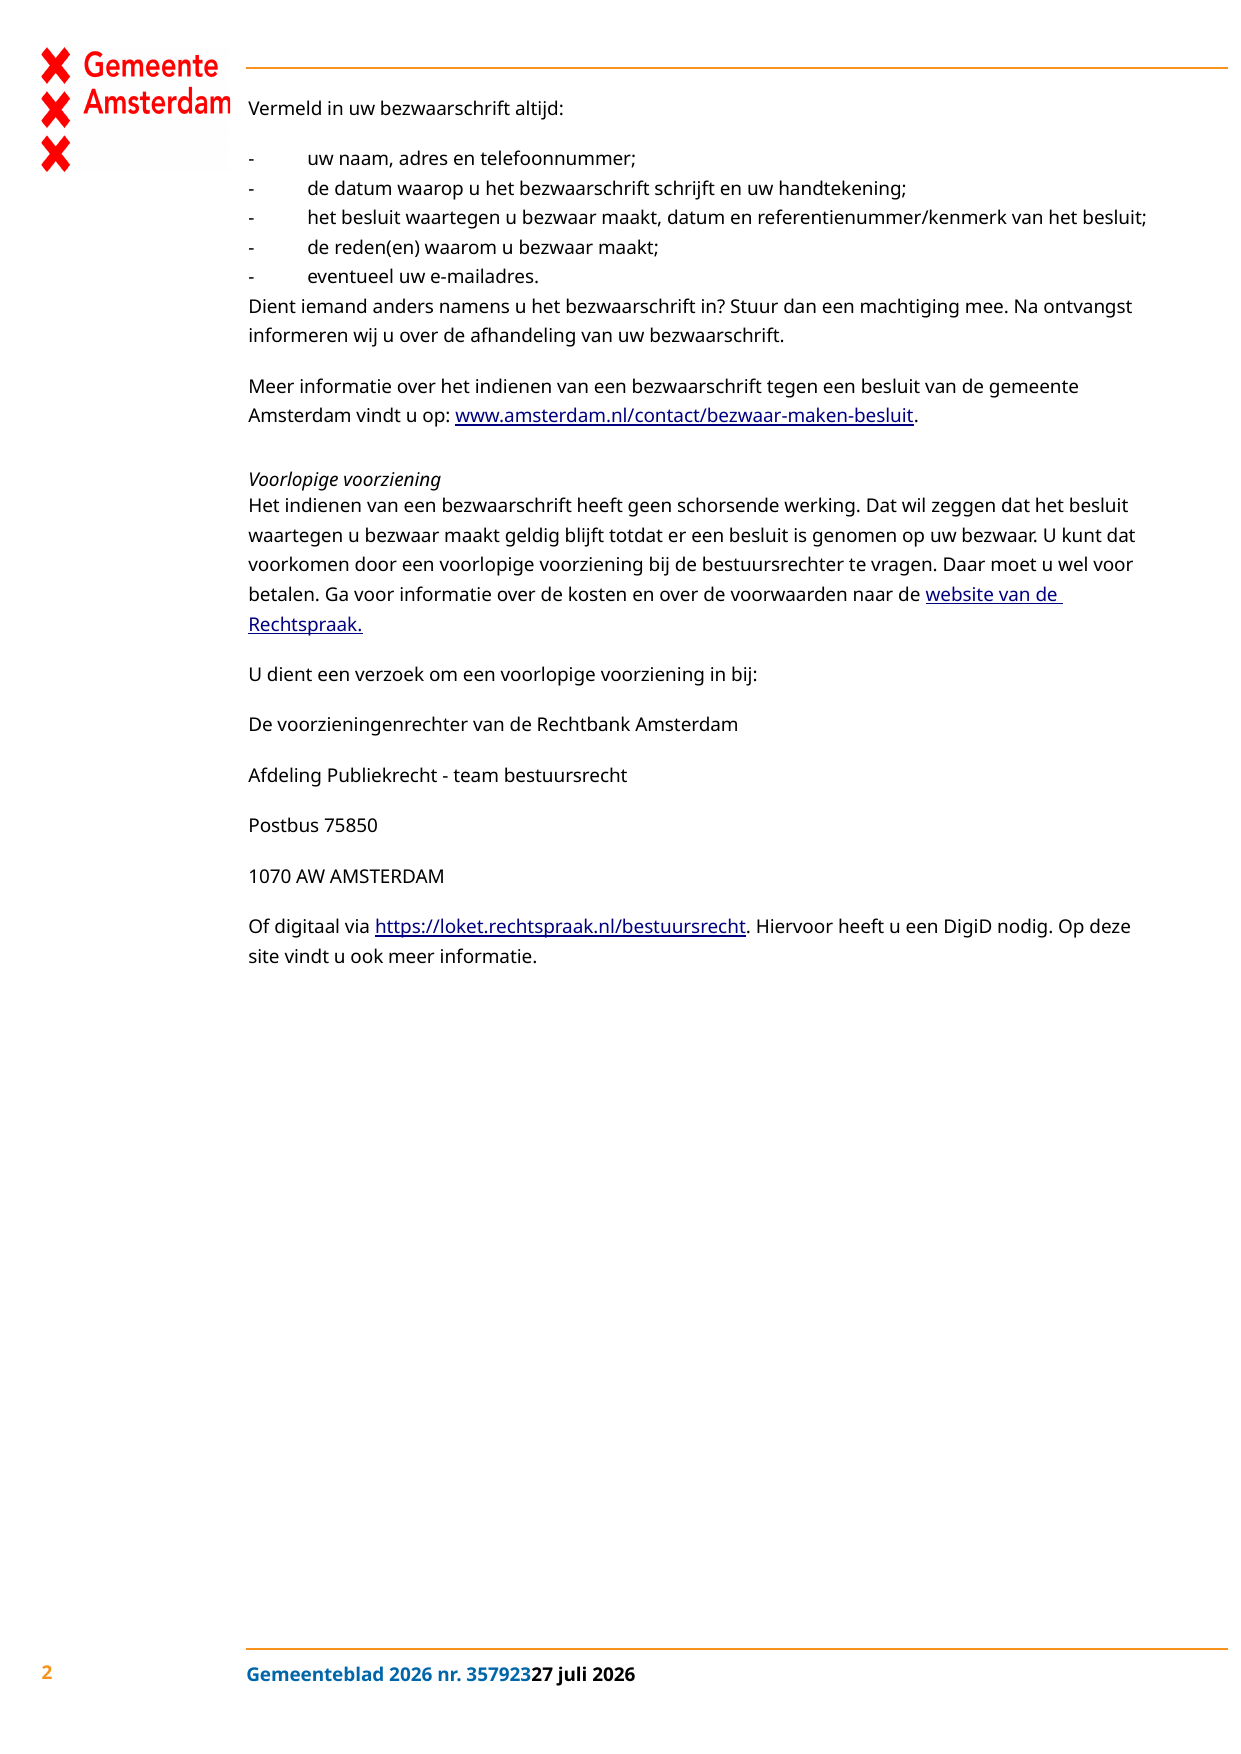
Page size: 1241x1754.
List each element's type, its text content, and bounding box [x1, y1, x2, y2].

text De voorzieningenrechter van de Rechtbank Amsterdam [248, 712, 1152, 737]
text U dient een verzoek om een voorlopige voorziening in bij: [248, 661, 1152, 687]
picture [41, 47, 231, 172]
list uw naam, adres en telefoonnummer; [248, 145, 1152, 171]
text Afdeling Publiekrecht - team bestuursrecht [248, 762, 1152, 788]
text Vermeld in uw bezwaarschrift altijd: [248, 95, 1152, 121]
text 1070 AW AMSTERDAM [248, 863, 1152, 888]
text Of digitaal via https://loket.rechtspraak.nl/bestuursrecht. Hiervoor heeft u een DigiD nodig. Op deze site vindt u ook meer informatie. [248, 913, 1152, 968]
text Dient iemand anders namens u het bezwaarschrift in? Stuur dan een machtiging mee. Na ontvangst informeren wij u over de afhandeling van uw bezwaarschrift. [248, 293, 1152, 348]
list eventueel uw e-mailadres. [248, 263, 1152, 289]
list het besluit waartegen u bezwaar maakt, datum en referentienummer/kenmerk van het besluit; [248, 204, 1152, 230]
list de datum waarop u het bezwaarschrift schrijft en uw handtekening; [248, 175, 1152, 201]
text Voorlopige voorziening [248, 467, 1152, 492]
text Postbus 75850 [248, 812, 1152, 838]
text Meer informatie over het indienen van een bezwaarschrift tegen een besluit van de gemeente Amsterdam vindt u op: www.amsterdam.nl/contact/bezwaar-maken-besluit. [248, 373, 1152, 428]
text Het indienen van een bezwaarschrift heeft geen schorsende werking. Dat wil zeggen dat het besluit waartegen u bezwaar maakt geldig blijft totdat er een besluit is genomen op uw bezwaar. U kunt dat voorkomen door een voorlopige voorziening bij de bestuursrechter te vragen. Daar moet u wel voor betalen. Ga voor informatie over de kosten en over de voorwaarden naar de website van de Rechtspraak. [248, 492, 1152, 636]
list de reden(en) waarom u bezwaar maakt; [248, 234, 1152, 260]
